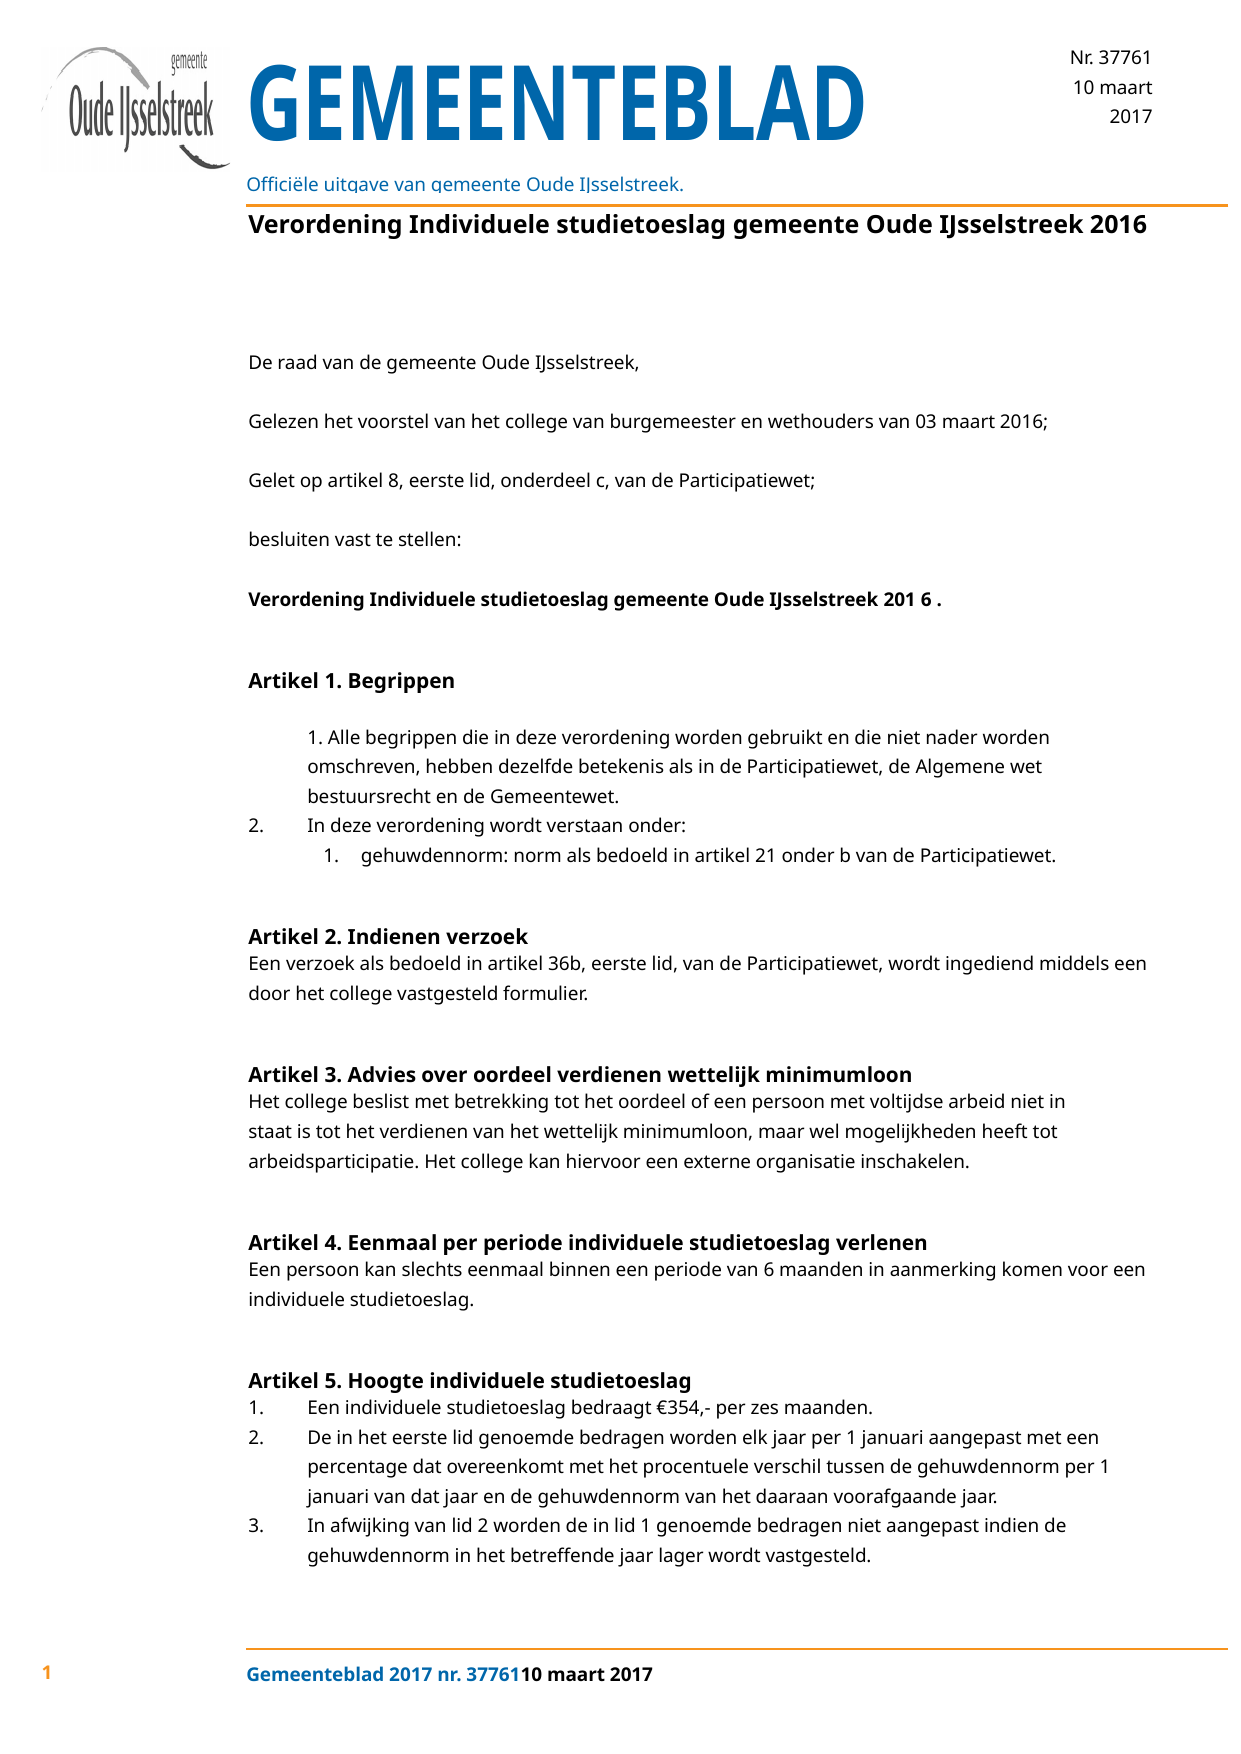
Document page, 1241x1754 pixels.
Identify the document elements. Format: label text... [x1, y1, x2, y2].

text De raad van de gemeente Oude IJsselstreek, [248, 349, 1152, 375]
text Het college beslist met betrekking tot het oordeel of een persoon met voltijdse arbeid niet in [248, 1089, 1152, 1114]
text Een persoon kan slechts eenmaal binnen een periode van 6 maanden in aanmerking komen voor een individuele studietoeslag. [248, 1256, 1152, 1312]
picture [41, 47, 231, 172]
list gehuwdennorm: norm als bedoeld in artikel 21 onder b van de Participatiewet. [323, 842, 1152, 868]
text arbeidsparticipatie. Het college kan hiervoor een externe organisatie inschakelen. [248, 1148, 1152, 1173]
text staat is tot het verdienen van het wettelijk minimumloon, maar wel mogelijkheden heeft tot [248, 1118, 1152, 1144]
list In deze verordening wordt verstaan onder: [248, 813, 1152, 838]
text Gelet op artikel 8, eerste lid, onderdeel c, van de Participatiewet; [248, 467, 1152, 493]
list De in het eerste lid genoemde bedragen worden elk jaar per 1 januari aangepast met een percentage dat overeenkomt met het procentuele verschil tussen de gehuwdennorm per 1 januari van dat jaar en de gehuwdennorm van het daaraan voorafgaande jaar. [248, 1424, 1152, 1509]
text Artikel 2. Indienen verzoek [248, 922, 1152, 951]
text Artikel 3. Advies over oordeel verdienen wettelijk minimumloon [248, 1060, 1152, 1089]
text Artikel 1. Begrippen [248, 666, 1152, 694]
text Artikel 4. Eenmaal per periode individuele studietoeslag verlenen [248, 1228, 1152, 1256]
text Verordening Individuele studietoeslag gemeente Oude IJsselstreek 2016 [248, 207, 1152, 241]
list In afwijking van lid 2 worden de in lid 1 genoemde bedragen niet aangepast indien de gehuwdennorm in het betreffende jaar lager wordt vastgesteld. [248, 1513, 1152, 1568]
text Verordening Individuele studietoeslag gemeente Oude IJsselstreek 201 6 . [248, 586, 1152, 612]
list 1. Alle begrippen die in deze verordening worden gebruikt en die niet nader worden omschreven, hebben dezelfde betekenis als in de Participatiewet, de Algemene wet bestuursrecht en de Gemeentewet. [248, 724, 1152, 809]
text Gelezen het voorstel van het college van burgemeester en wethouders van 03 maart 2016; [248, 408, 1152, 434]
text besluiten vast te stellen: [248, 527, 1152, 552]
text Een verzoek als bedoeld in artikel 36b, eerste lid, van de Participatiewet, wordt ingediend middels een door het college vastgesteld formulier. [248, 951, 1152, 1006]
text Artikel 5. Hoogte individuele studietoeslag [248, 1366, 1152, 1394]
list Een individuele studietoeslag bedraagt €354,- per zes maanden. [248, 1394, 1152, 1420]
